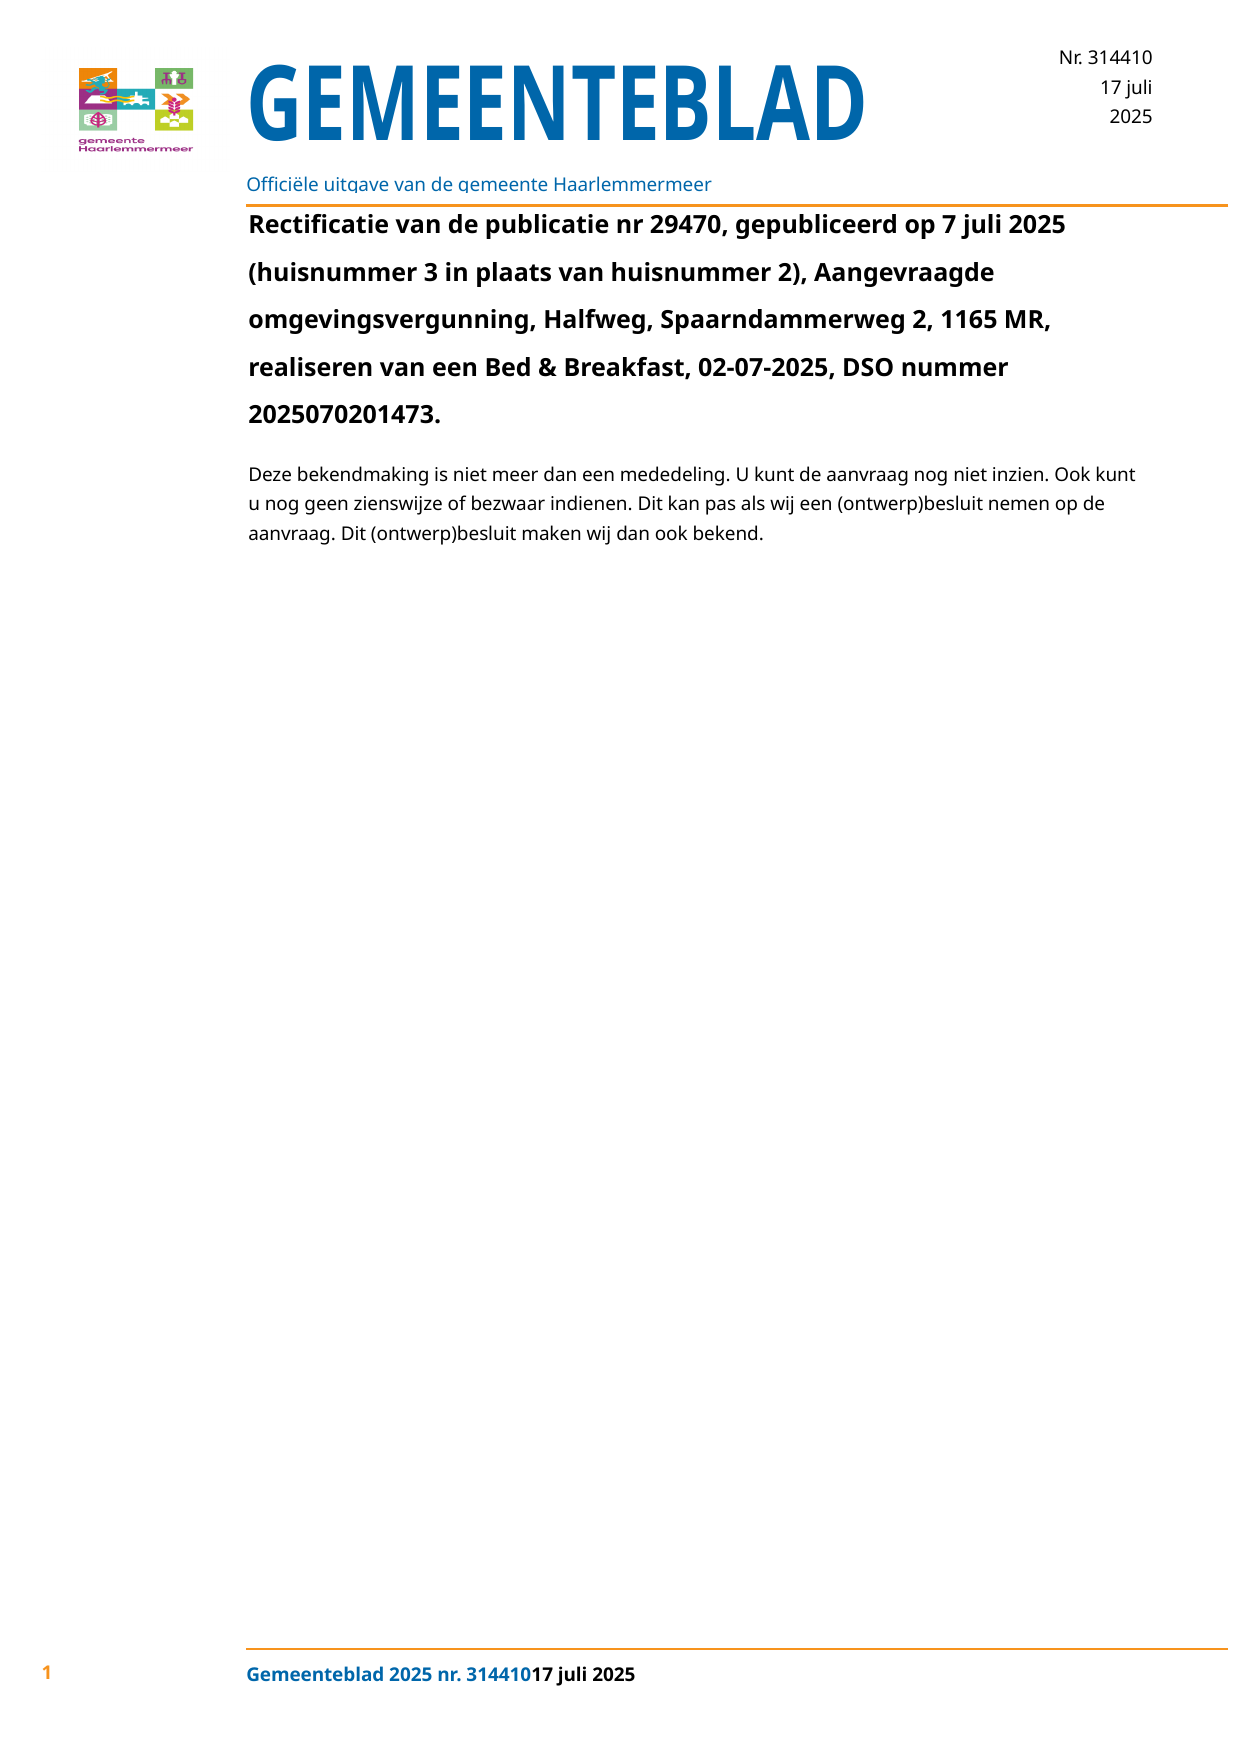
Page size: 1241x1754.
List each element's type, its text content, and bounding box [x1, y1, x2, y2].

picture [41, 47, 231, 172]
text Rectificatie van de publicatie nr 29470, gepubliceerd op 7 juli 2025 (huisnummer 3 in plaats van huisnummer 2), Aangevraagde omgevingsvergunning, Halfweg, Spaarndammerweg 2, 1165 MR, realiseren van een Bed & Breakfast, 02-07-2025, DSO nummer 2025070201473. [248, 207, 1152, 431]
text Deze bekendmaking is niet meer dan een mededeling. U kunt de aanvraag nog niet inzien. Ook kunt u nog geen zienswijze of bezwaar indienen. Dit kan pas als wij een (ontwerp)besluit nemen op de aanvraag. Dit (ontwerp)besluit maken wij dan ook bekend. [248, 461, 1152, 546]
